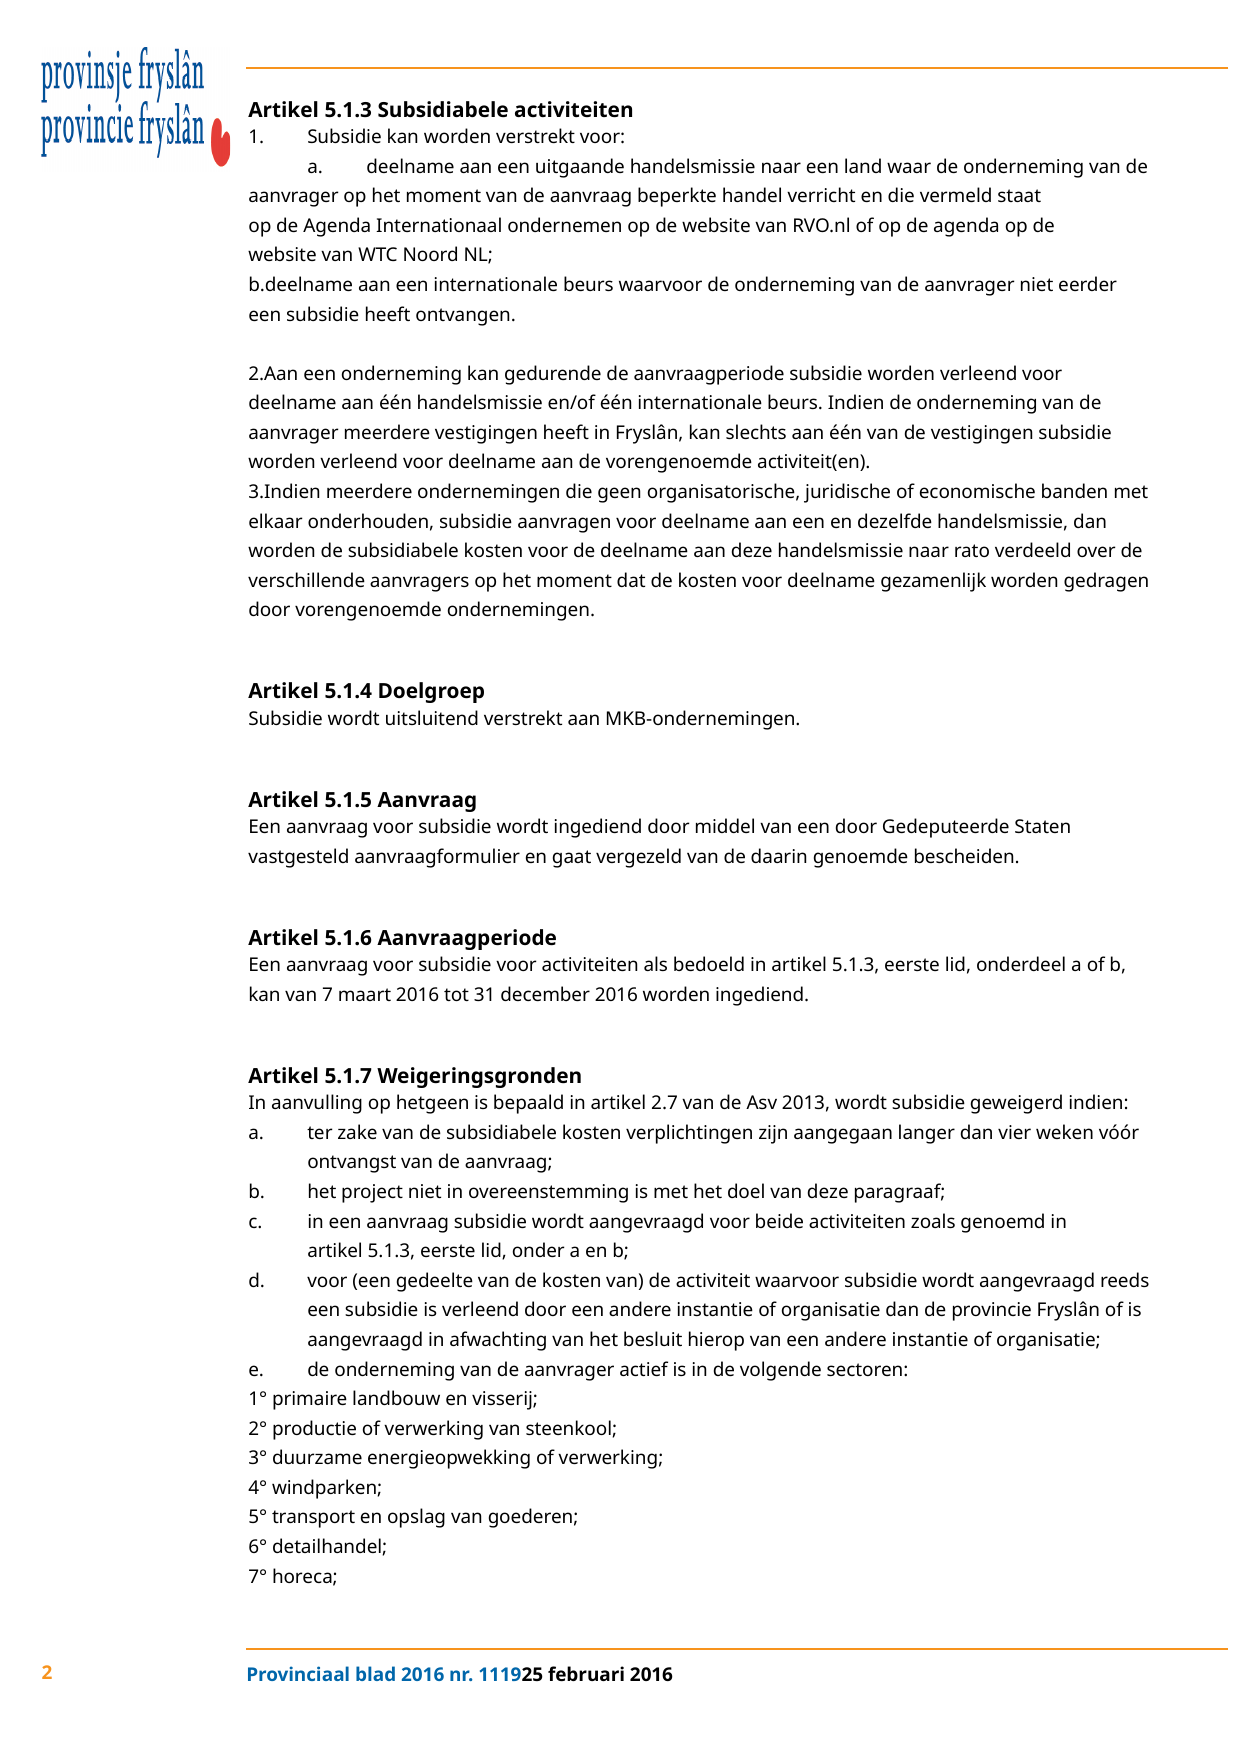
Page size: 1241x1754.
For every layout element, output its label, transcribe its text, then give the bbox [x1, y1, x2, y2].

picture [41, 47, 231, 172]
text aanvrager op het moment van de aanvraag beperkte handel verricht en die vermeld staat [248, 182, 1152, 208]
text 5° transport en opslag van goederen; [248, 1504, 1152, 1529]
text 4° windparken; [248, 1474, 1152, 1500]
text Artikel 5.1.6 Aanvraagperiode [248, 923, 1152, 951]
text Subsidie wordt uitsluitend verstrekt aan MKB-ondernemingen. [248, 705, 1152, 731]
list artikel 5.1.3, eerste lid, onder a en b; [248, 1237, 1152, 1263]
list de onderneming van de aanvrager actief is in de volgende sectoren: [248, 1356, 1152, 1381]
text website van WTC Noord NL; [248, 242, 1152, 267]
list aangevraagd in afwachting van het besluit hierop van een andere instantie of organisatie; [248, 1326, 1152, 1352]
text b.deelname aan een internationale beurs waarvoor de onderneming van de aanvrager niet eerder [248, 271, 1152, 297]
text Artikel 5.1.3 Subsidiabele activiteiten [248, 95, 1152, 123]
text 3.Indien meerdere ondernemingen die geen organisatorische, juridische of economische banden met elkaar onderhouden, subsidie aanvragen voor deelname aan een en dezelfde handelsmissie, dan worden de subsidiabele kosten voor de deelname aan deze handelsmissie naar rato verdeeld over de verschillende aanvragers op het moment dat de kosten voor deelname gezamenlijk worden gedragen door vorengenoemde ondernemingen. [248, 478, 1152, 622]
list deelname aan een uitgaande handelsmissie naar een land waar de onderneming van de [307, 153, 1152, 178]
text 3° duurzame energieopwekking of verwerking; [248, 1444, 1152, 1470]
list het project niet in overeenstemming is met het doel van deze paragraaf; [248, 1178, 1152, 1204]
text 7° horeca; [248, 1563, 1152, 1588]
text Artikel 5.1.4 Doelgroep [248, 677, 1152, 705]
list een subsidie is verleend door een andere instantie of organisatie dan de provincie Fryslân of is [248, 1297, 1152, 1322]
list in een aanvraag subsidie wordt aangevraagd voor beide activiteiten zoals genoemd in [248, 1208, 1152, 1233]
text Een aanvraag voor subsidie voor activiteiten als bedoeld in artikel 5.1.3, eerste lid, onderdeel a of b, kan van 7 maart 2016 tot 31 december 2016 worden ingediend. [248, 951, 1152, 1007]
text op de Agenda Internationaal ondernemen op de website van RVO.nl of op de agenda op de [248, 212, 1152, 238]
text 6° detailhandel; [248, 1533, 1152, 1559]
text Een aanvraag voor subsidie wordt ingediend door middel van een door Gedeputeerde Staten vastgesteld aanvraagformulier en gaat vergezeld van de daarin genoemde bescheiden. [248, 813, 1152, 869]
text Artikel 5.1.5 Aanvraag [248, 785, 1152, 813]
text Artikel 5.1.7 Weigeringsgronden [248, 1061, 1152, 1089]
text 1° primaire landbouw en visserij; [248, 1385, 1152, 1411]
text 2.Aan een onderneming kan gedurende de aanvraagperiode subsidie worden verleend voor deelname aan één handelsmissie en/of één internationale beurs. Indien de onderneming van de aanvrager meerdere vestigingen heeft in Fryslân, kan slechts aan één van de vestigingen subsidie worden verleend voor deelname aan de vorengenoemde activiteit(en). [248, 360, 1152, 474]
list ter zake van de subsidiabele kosten verplichtingen zijn aangegaan langer dan vier weken vóór [248, 1119, 1152, 1145]
list ontvangst van de aanvraag; [248, 1149, 1152, 1174]
list voor (een gedeelte van de kosten van) de activiteit waarvoor subsidie wordt aangevraagd reeds [248, 1267, 1152, 1293]
text In aanvulling op hetgeen is bepaald in artikel 2.7 van de Asv 2013, wordt subsidie geweigerd indien: [248, 1089, 1152, 1115]
text 2° productie of verwerking van steenkool; [248, 1415, 1152, 1441]
list Subsidie kan worden verstrekt voor: [248, 123, 1152, 149]
text een subsidie heeft ontvangen. [248, 301, 1152, 326]
